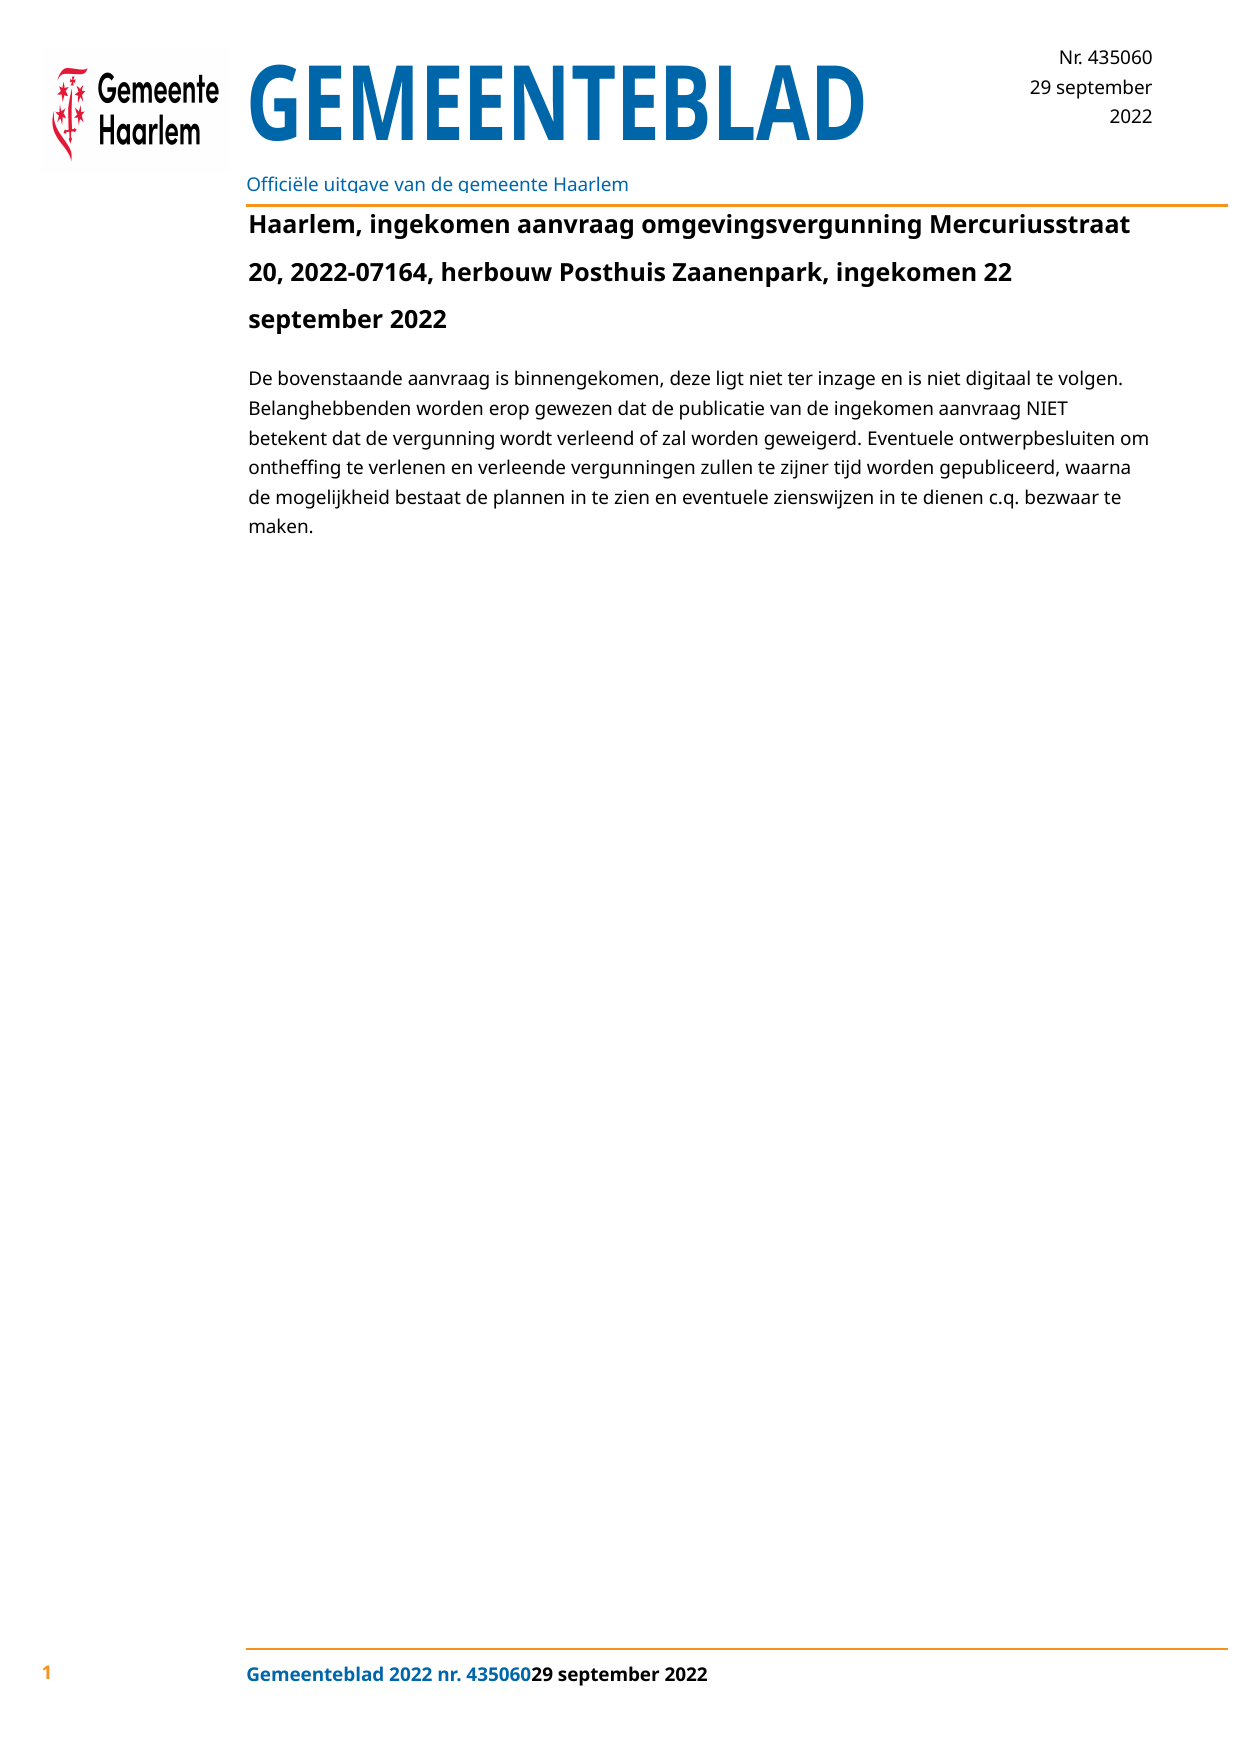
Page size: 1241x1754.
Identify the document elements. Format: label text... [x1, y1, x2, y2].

picture [41, 47, 231, 172]
text Haarlem, ingekomen aanvraag omgevingsvergunning Mercuriusstraat 20, 2022-07164, herbouw Posthuis Zaanenpark, ingekomen 22 september 2022 [248, 207, 1152, 336]
text De bovenstaande aanvraag is binnengekomen, deze ligt niet ter inzage en is niet digitaal te volgen. Belanghebbenden worden erop gewezen dat de publicatie van de ingekomen aanvraag NIET betekent dat de vergunning wordt verleend of zal worden geweigerd. Eventuele ontwerpbesluiten om ontheffing te verlenen en verleende vergunningen zullen te zijner tijd worden gepubliceerd, waarna de mogelijkheid bestaat de plannen in te zien en eventuele zienswijzen in te dienen c.q. bezwaar te maken. [248, 366, 1152, 539]
